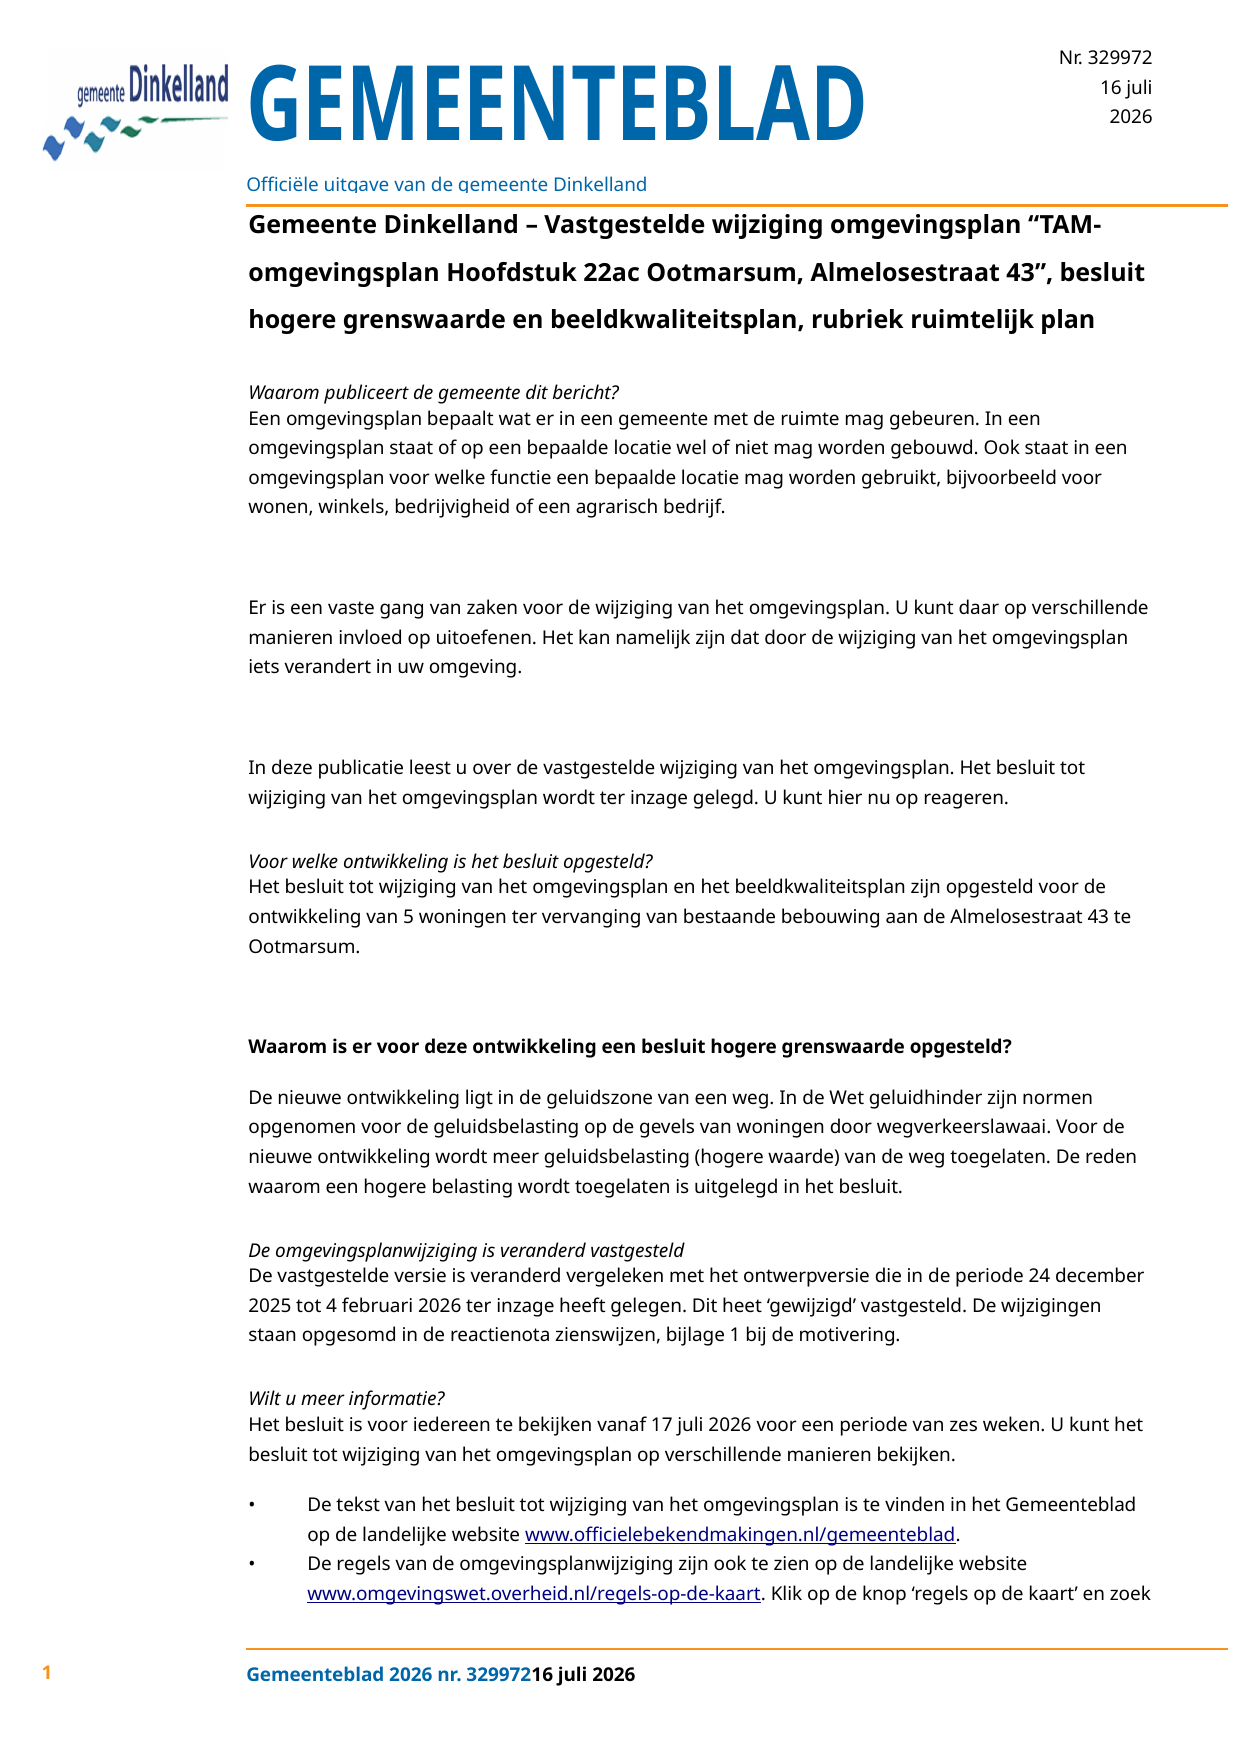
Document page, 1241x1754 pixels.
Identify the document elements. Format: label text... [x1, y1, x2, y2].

list De tekst van het besluit tot wijziging van het omgevingsplan is te vinden in het Gemeenteblad op de landelijke website www.officielebekendmakingen.nl/gemeenteblad. [248, 1491, 1152, 1547]
text Waarom publiceert de gemeente dit bericht? [248, 379, 1152, 405]
text Waarom is er voor deze ontwikkeling een besluit hogere grenswaarde opgesteld? [248, 1034, 1152, 1059]
text Het besluit is voor iedereen te bekijken vanaf 17 juli 2026 voor een periode van zes weken. U kunt het besluit tot wijziging van het omgevingsplan op verschillende manieren bekijken. [248, 1411, 1152, 1467]
text Gemeente Dinkelland – Vastgestelde wijziging omgevingsplan “TAM-omgevingsplan Hoofdstuk 22ac Ootmarsum, Almelosestraat 43”, besluit hogere grenswaarde en beeldkwaliteitsplan, rubriek ruimtelijk plan [248, 207, 1152, 336]
text Voor welke ontwikkeling is het besluit opgesteld? [248, 848, 1152, 874]
list De regels van de omgevingsplanwijziging zijn ook te zien op de landelijke website www.omgevingswet.overheid.nl/regels-op-de-kaart. Klik op de knop ‘regels op de kaart’ en zoek [248, 1551, 1152, 1606]
text Wilt u meer informatie? [248, 1386, 1152, 1411]
text In deze publicatie leest u over de vastgestelde wijziging van het omgevingsplan. Het besluit tot wijziging van het omgevingsplan wordt ter inzage gelegd. U kunt hier nu op reageren. [248, 754, 1152, 810]
text Het besluit tot wijziging van het omgevingsplan en het beeldkwaliteitsplan zijn opgesteld voor de ontwikkeling van 5 woningen ter vervanging van bestaande bebouwing aan de Almelosestraat 43 te Ootmarsum. [248, 874, 1152, 958]
text De omgevingsplanwijziging is veranderd vastgesteld [248, 1237, 1152, 1262]
text Er is een vaste gang van zaken voor de wijziging van het omgevingsplan. U kunt daar op verschillende manieren invloed op uitoefenen. Het kan namelijk zijn dat door de wijziging van het omgevingsplan iets verandert in uw omgeving. [248, 594, 1152, 679]
text De vastgestelde versie is veranderd vergeleken met het ontwerpversie die in de periode 24 december 2025 tot 4 februari 2026 ter inzage heeft gelegen. Dit heet ‘gewijzigd’ vastgesteld. De wijzigingen staan opgesomd in de reactienota zienswijzen, bijlage 1 bij de motivering. [248, 1262, 1152, 1347]
text Een omgevingsplan bepaalt wat er in een gemeente met de ruimte mag gebeuren. In een omgevingsplan staat of op een bepaalde locatie wel of niet mag worden gebouwd. Ook staat in een omgevingsplan voor welke functie een bepaalde locatie mag worden gebruikt, bijvoorbeeld voor wonen, winkels, bedrijvigheid of een agrarisch bedrijf. [248, 405, 1152, 519]
text De nieuwe ontwikkeling ligt in de geluidszone van een weg. In de Wet geluidhinder zijn normen opgenomen voor de geluidsbelasting op de gevels van woningen door wegverkeerslawaai. Voor de nieuwe ontwikkeling wordt meer geluidsbelasting (hogere waarde) van de weg toegelaten. De reden waarom een hogere belasting wordt toegelaten is uitgelegd in het besluit. [248, 1084, 1152, 1198]
picture [41, 47, 231, 172]
